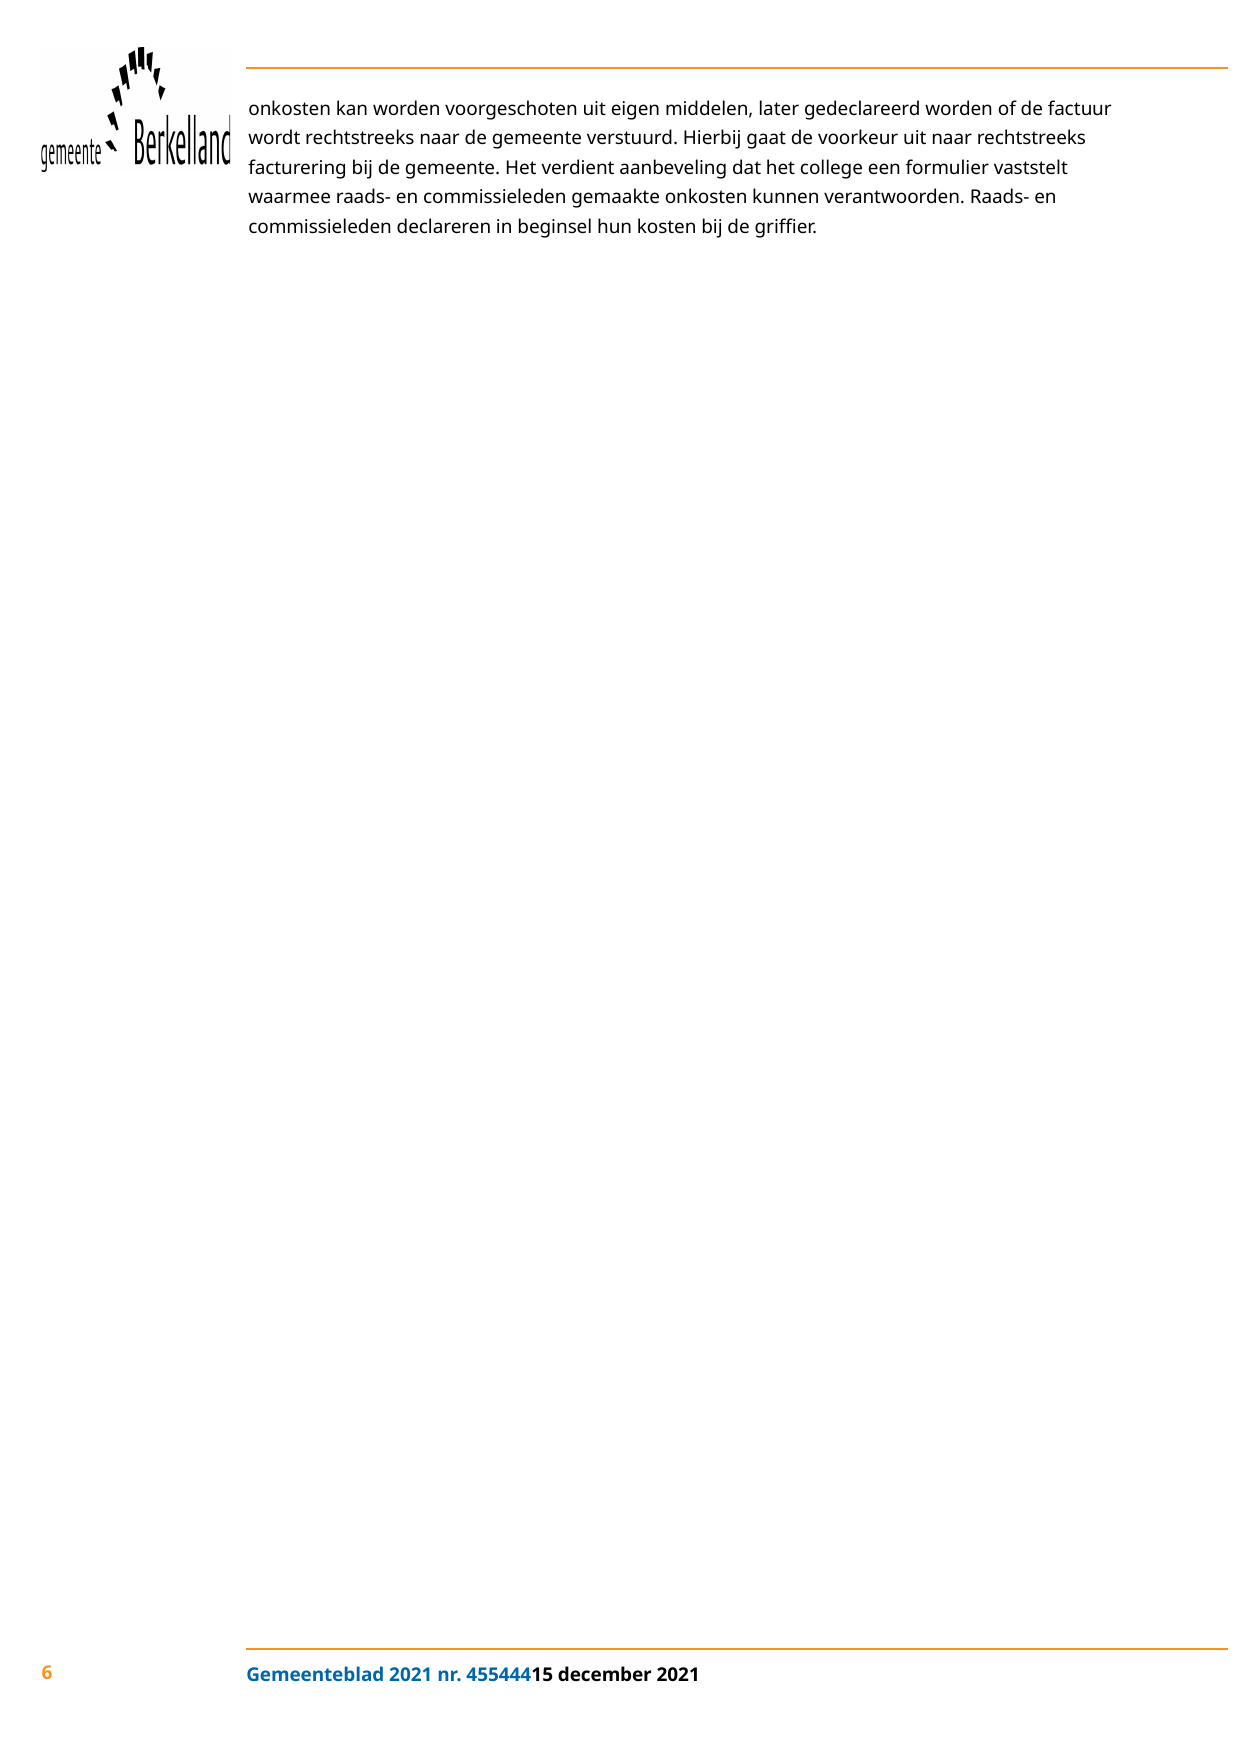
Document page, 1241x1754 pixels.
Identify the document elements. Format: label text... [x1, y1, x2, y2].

text onkosten kan worden voorgeschoten uit eigen middelen, later gedeclareerd worden of de factuur wordt rechtstreeks naar de gemeente verstuurd. Hierbij gaat de voorkeur uit naar rechtstreeks facturering bij de gemeente. Het verdient aanbeveling dat het college een formulier vaststelt waarmee raads- en commissieleden gemaakte onkosten kunnen verantwoorden. Raads- en commissieleden declareren in beginsel hun kosten bij de griffier. [248, 95, 1152, 239]
picture [41, 47, 231, 172]
